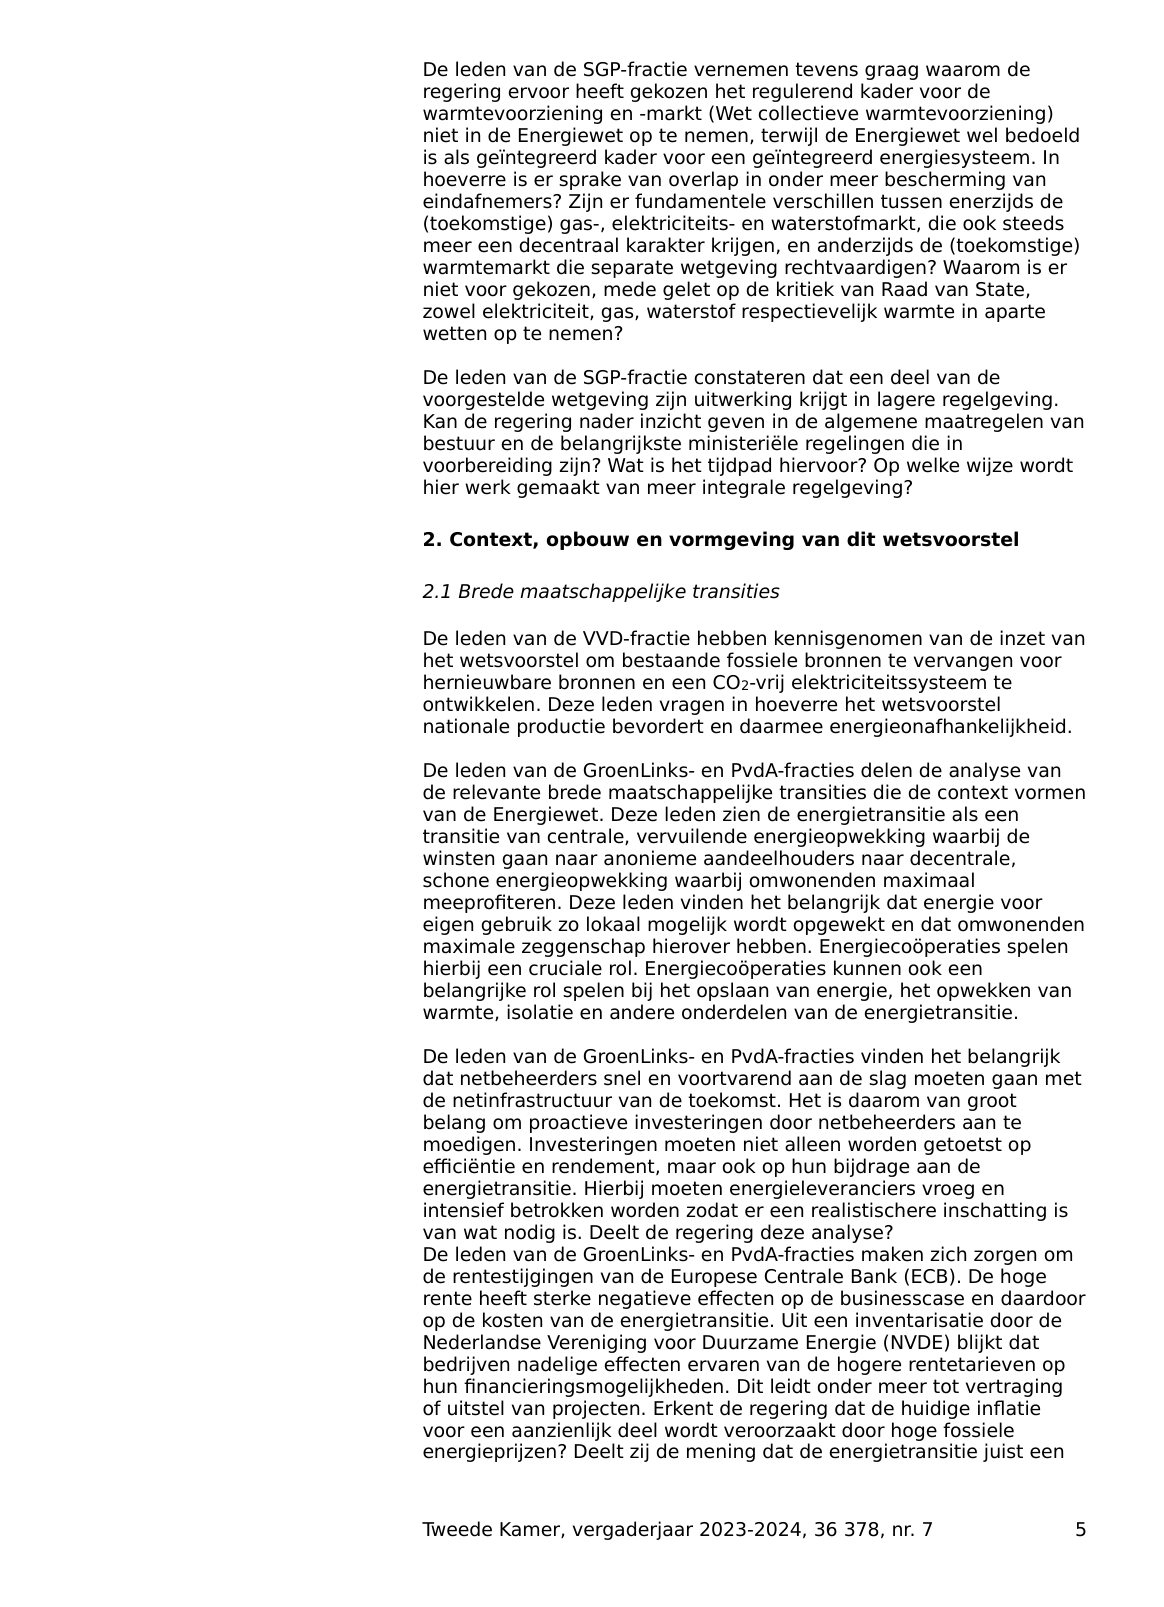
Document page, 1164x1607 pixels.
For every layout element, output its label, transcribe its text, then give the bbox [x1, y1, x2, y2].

text De leden van de SGP-fractie vernemen tevens graag waarom de regering ervoor heeft gekozen het regulerend kader voor de warmtevoorziening en -markt (Wet collectieve warmtevoorziening) niet in de Energiewet op te nemen, terwijl de Energiewet wel bedoeld is als geïntegreerd kader voor een geïntegreerd energiesysteem. In hoeverre is er sprake van overlap in onder meer bescherming van eindafnemers? Zijn er fundamentele verschillen tussen enerzijds de (toekomstige) gas-, elektriciteits- en waterstofmarkt, die ook steeds meer een decentraal karakter krijgen, en anderzijds de (toekomstige) warmtemarkt die separate wetgeving rechtvaardigen? Waarom is er niet voor gekozen, mede gelet op de kritiek van Raad van State, zowel elektriciteit, gas, waterstof respectievelijk warmte in aparte wetten op te nemen? [422, 59, 1087, 345]
text De leden van de GroenLinks- en PvdA-fracties maken zich zorgen om de rentestijgingen van de Europese Centrale Bank (ECB). De hoge rente heeft sterke negatieve effecten op de businesscase en daardoor op de kosten van de energietransitie. Uit een inventarisatie door de Nederlandse Vereniging voor Duurzame Energie (NVDE) blijkt dat bedrijven nadelige effecten ervaren van de hogere rentetarieven op hun financieringsmogelijkheden. Dit leidt onder meer tot vertraging of uitstel van projecten. Erkent de regering dat de huidige inflatie voor een aanzienlijk deel wordt veroorzaakt door hoge fossiele energieprijzen? Deelt zij de mening dat de energietransitie juist een [422, 1244, 1087, 1463]
text De leden van de GroenLinks- en PvdA-fracties vinden het belangrijk dat netbeheerders snel en voortvarend aan de slag moeten gaan met de netinfrastructuur van de toekomst. Het is daarom van groot belang om proactieve investeringen door netbeheerders aan te moedigen. Investeringen moeten niet alleen worden getoetst op efficiëntie en rendement, maar ook op hun bijdrage aan de energietransitie. Hierbij moeten energieleveranciers vroeg en intensief betrokken worden zodat er een realistischere inschatting is van wat nodig is. Deelt de regering deze analyse? [422, 1046, 1087, 1244]
text De leden van de GroenLinks- en PvdA-fracties delen de analyse van de relevante brede maatschappelijke transities die de context vormen van de Energiewet. Deze leden zien de energietransitie als een transitie van centrale, vervuilende energieopwekking waarbij de winsten gaan naar anonieme aandeelhouders naar decentrale, schone energieopwekking waarbij omwonenden maximaal meeprofiteren. Deze leden vinden het belangrijk dat energie voor eigen gebruik zo lokaal mogelijk wordt opgewekt en dat omwonenden maximale zeggenschap hierover hebben. Energiecoöperaties spelen hierbij een cruciale rol. Energiecoöperaties kunnen ook een belangrijke rol spelen bij het opslaan van energie, het opwekken van warmte, isolatie en andere onderdelen van de energietransitie. [422, 760, 1087, 1024]
text De leden van de SGP-fractie constateren dat een deel van de voorgestelde wetgeving zijn uitwerking krijgt in lagere regelgeving. Kan de regering nader inzicht geven in de algemene maatregelen van bestuur en de belangrijkste ministeriële regelingen die in voorbereiding zijn? Wat is het tijdpad hiervoor? Op welke wijze wordt hier werk gemaakt van meer integrale regelgeving? [422, 367, 1087, 499]
text De leden van de VVD-fractie hebben kennisgenomen van de inzet van het wetsvoorstel om bestaande fossiele bronnen te vervangen voor hernieuwbare bronnen en een CO2-vrij elektriciteitssysteem te ontwikkelen. Deze leden vragen in hoeverre het wetsvoorstel nationale productie bevordert en daarmee energieonafhankelijkheid. [422, 628, 1087, 738]
subtitle 2. Context, opbouw en vormgeving van dit wetsvoorstel [422, 529, 1087, 551]
subtitle 2.1 Brede maatschappelijke transities [422, 581, 1087, 603]
